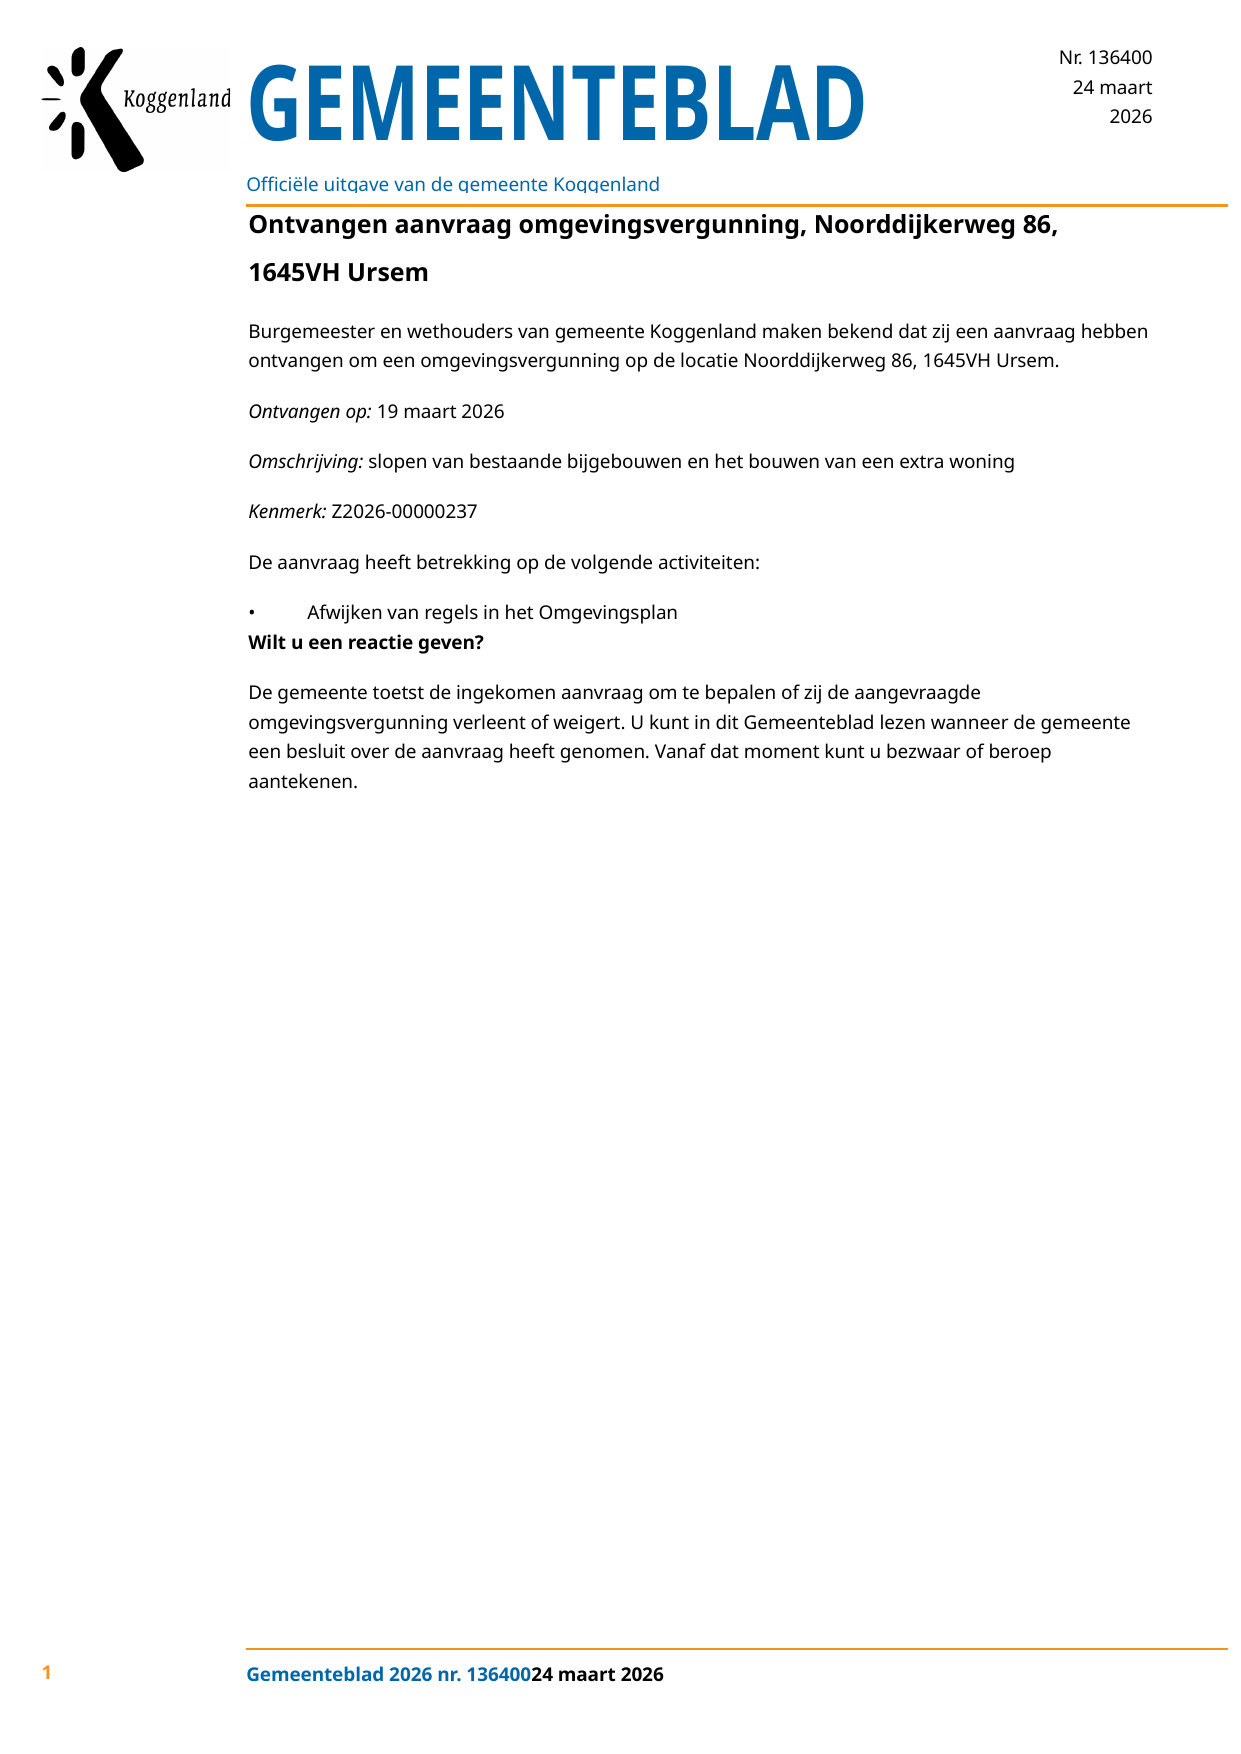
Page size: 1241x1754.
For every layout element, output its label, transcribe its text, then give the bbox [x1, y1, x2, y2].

list Afwijken van regels in het Omgevingsplan [248, 599, 1152, 625]
text Omschrijving: slopen van bestaande bijgebouwen en het bouwen van een extra woning [248, 448, 1152, 474]
text Ontvangen aanvraag omgevingsvergunning, Noorddijkerweg 86, 1645VH Ursem [248, 207, 1152, 288]
text Burgemeester en wethouders van gemeente Koggenland maken bekend dat zij een aanvraag hebben ontvangen om een omgevingsvergunning op de locatie Noorddijkerweg 86, 1645VH Ursem. [248, 318, 1152, 373]
text Ontvangen op: 19 maart 2026 [248, 398, 1152, 424]
picture [41, 47, 231, 172]
text De gemeente toetst de ingekomen aanvraag om te bepalen of zij de aangevraagde omgevingsvergunning verleent of weigert. U kunt in dit Gemeenteblad lezen wanneer de gemeente een besluit over de aanvraag heeft genomen. Vanaf dat moment kunt u bezwaar of beroep aantekenen. [248, 679, 1152, 794]
text De aanvraag heeft betrekking op de volgende activiteiten: [248, 549, 1152, 575]
text Kenmerk: Z2026-00000237 [248, 499, 1152, 524]
text Wilt u een reactie geven? [248, 629, 1152, 655]
